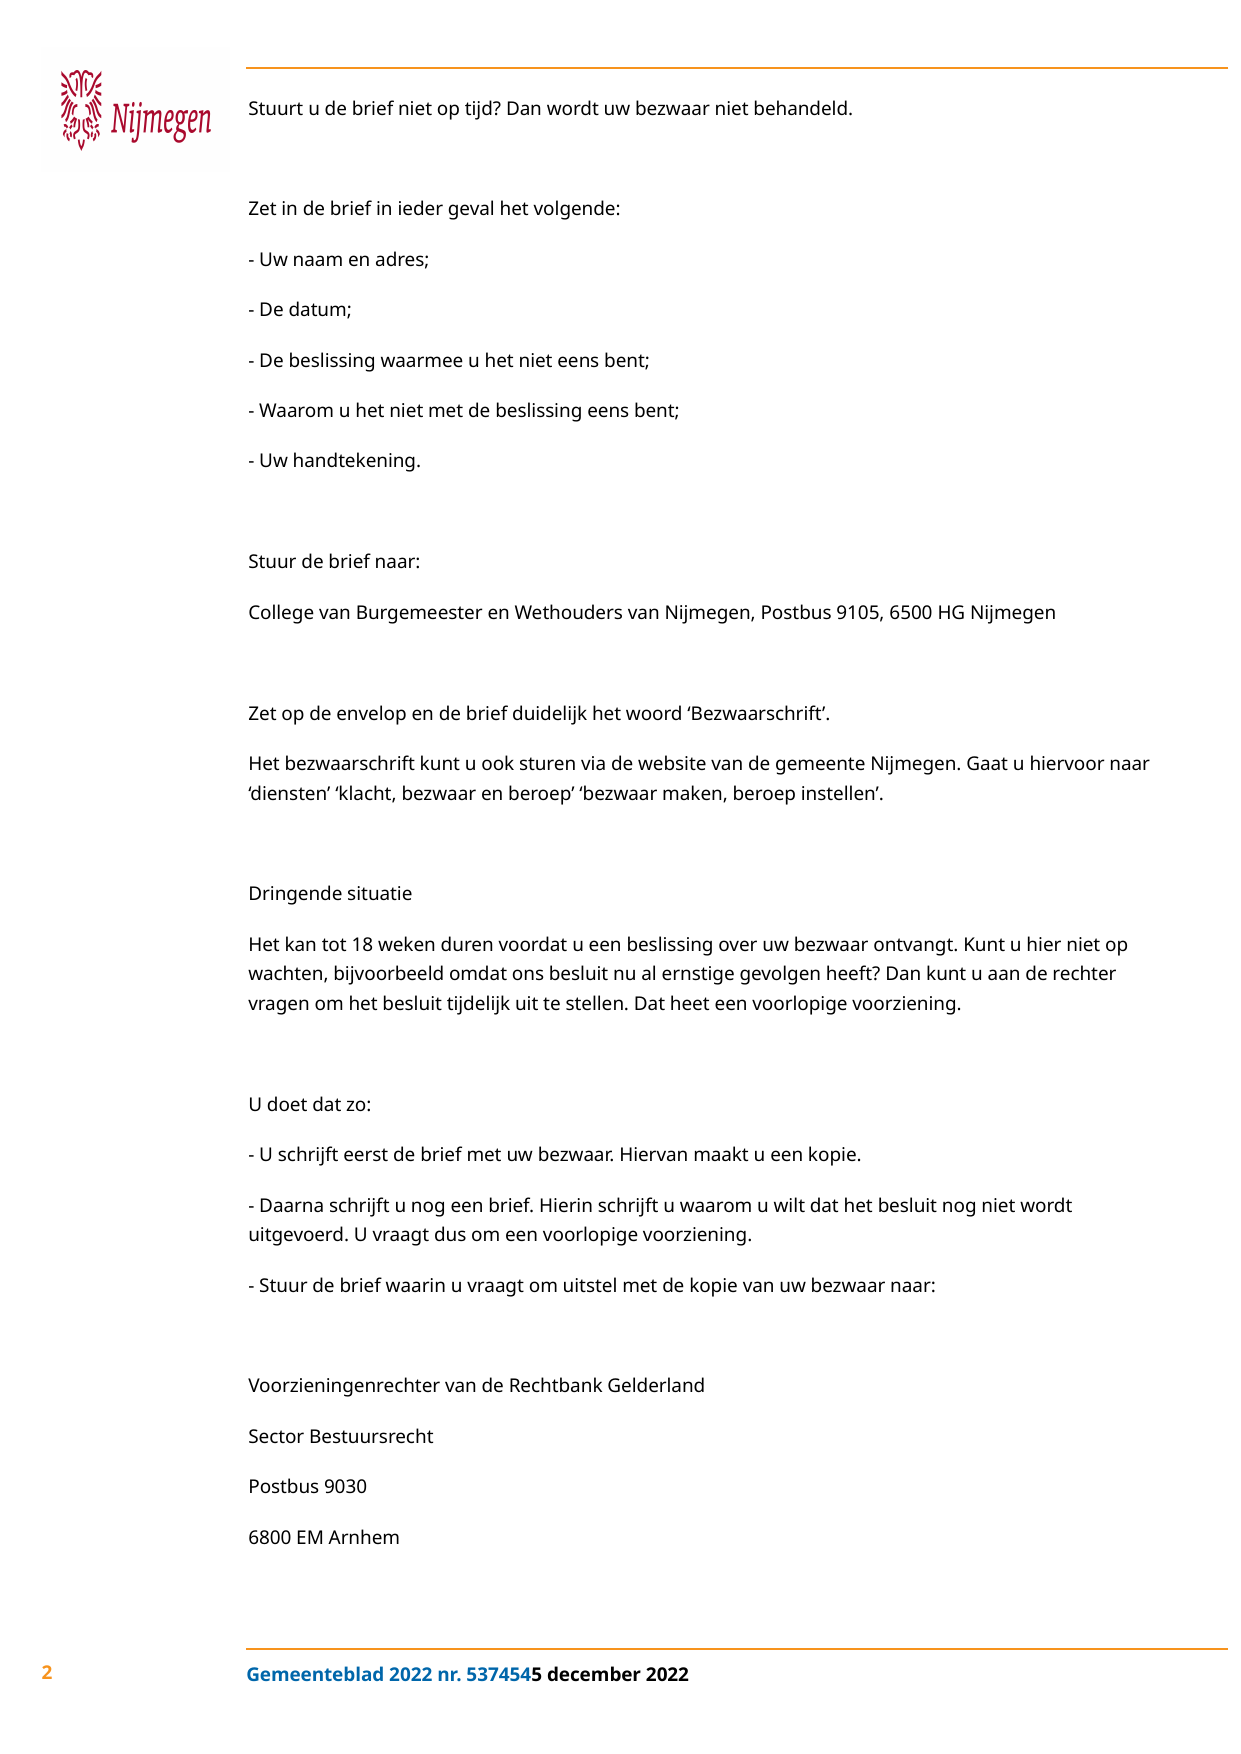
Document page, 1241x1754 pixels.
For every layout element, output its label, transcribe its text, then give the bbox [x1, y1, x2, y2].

text - De beslissing waarmee u het niet eens bent; [248, 347, 1152, 373]
text U doet dat zo: [248, 1091, 1152, 1117]
text - Uw naam en adres; [248, 246, 1152, 272]
text 6800 EM Arnhem [248, 1524, 1152, 1550]
text Het kan tot 18 weken duren voordat u een beslissing over uw bezwaar ontvangt. Kunt u hier niet op wachten, bijvoorbeeld omdat ons besluit nu al ernstige gevolgen heeft? Dan kunt u aan de rechter vragen om het besluit tijdelijk uit te stellen. Dat heet een voorlopige voorziening. [248, 931, 1152, 1016]
text Dringende situatie [248, 881, 1152, 906]
text - Waarom u het niet met de beslissing eens bent; [248, 397, 1152, 423]
text Stuur de brief naar: [248, 548, 1152, 574]
text Sector Bestuursrecht [248, 1423, 1152, 1449]
text - De datum; [248, 296, 1152, 322]
text - Uw handtekening. [248, 448, 1152, 473]
text Voorzieningenrechter van de Rechtbank Gelderland [248, 1373, 1152, 1398]
picture [41, 47, 231, 172]
text - U schrijft eerst de brief met uw bezwaar. Hiervan maakt u een kopie. [248, 1141, 1152, 1167]
text College van Burgemeester en Wethouders van Nijmegen, Postbus 9105, 6500 HG Nijmegen [248, 599, 1152, 625]
text Zet op de envelop en de brief duidelijk het woord ‘Bezwaarschrift’. [248, 700, 1152, 726]
text Postbus 9030 [248, 1473, 1152, 1499]
text Stuurt u de brief niet op tijd? Dan wordt uw bezwaar niet behandeld. [248, 95, 1152, 121]
text - Stuur de brief waarin u vraagt om uitstel met de kopie van uw bezwaar naar: [248, 1272, 1152, 1298]
text - Daarna schrijft u nog een brief. Hierin schrijft u waarom u wilt dat het besluit nog niet wordt uitgevoerd. U vraagt dus om een voorlopige voorziening. [248, 1192, 1152, 1247]
text Zet in de brief in ieder geval het volgende: [248, 196, 1152, 221]
text Het bezwaarschrift kunt u ook sturen via de website van de gemeente Nijmegen. Gaat u hiervoor naar ‘diensten’ ‘klacht, bezwaar en beroep’ ‘bezwaar maken, beroep instellen’. [248, 750, 1152, 806]
